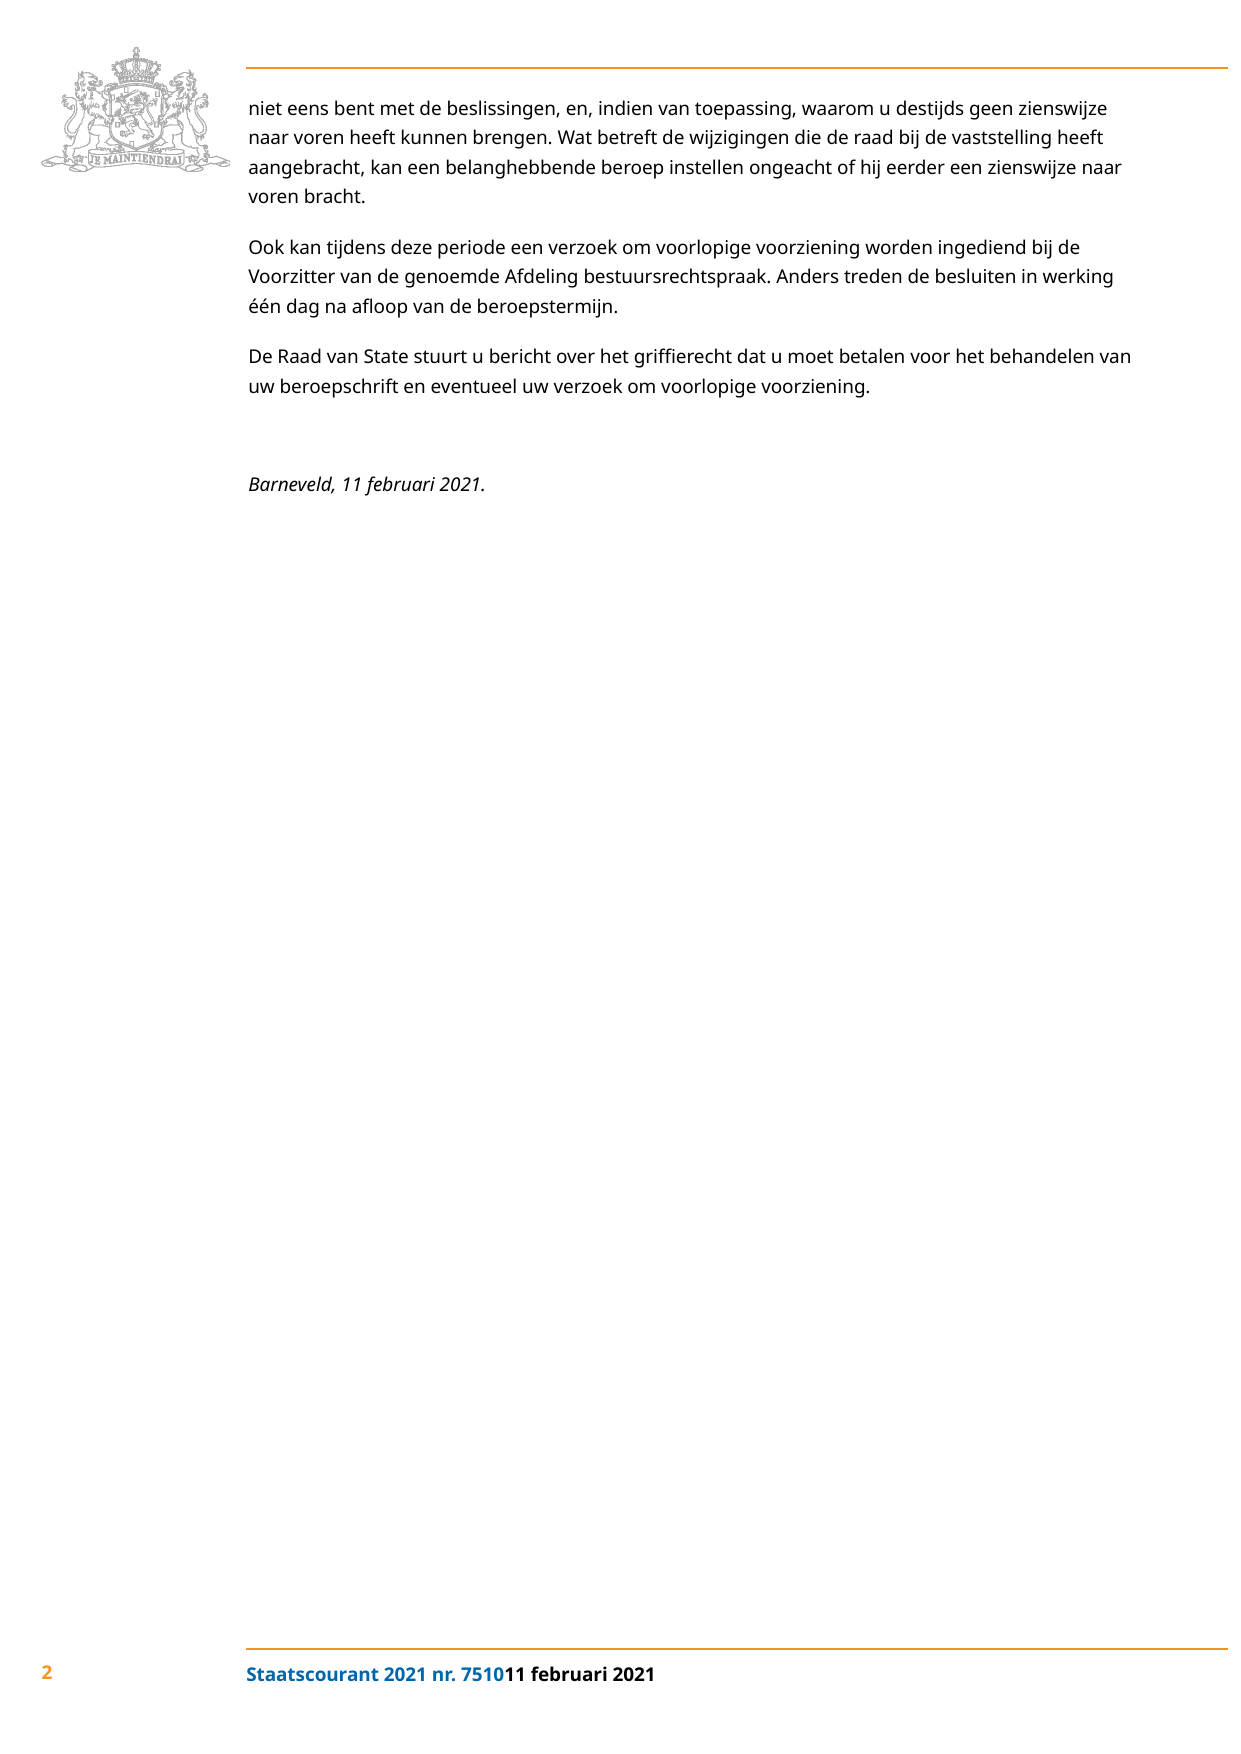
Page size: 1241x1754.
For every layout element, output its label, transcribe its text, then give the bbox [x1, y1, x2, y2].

text Ook kan tijdens deze periode een verzoek om voorlopige voorziening worden ingediend bij de Voorzitter van de genoemde Afdeling bestuursrechtspraak. Anders treden de besluiten in werking één dag na afloop van de beroepstermijn. [248, 234, 1152, 319]
picture [41, 47, 231, 172]
text Barneveld, 11 februari 2021. [248, 471, 1152, 497]
text niet eens bent met de beslissingen, en, indien van toepassing, waarom u destijds geen zienswijze naar voren heeft kunnen brengen. Wat betreft de wijzigingen die de raad bij de vaststelling heeft aangebracht, kan een belanghebbende beroep instellen ongeacht of hij eerder een zienswijze naar voren bracht. [248, 95, 1152, 209]
text De Raad van State stuurt u bericht over het griffierecht dat u moet betalen voor het behandelen van uw beroepschrift en eventueel uw verzoek om voorlopige voorziening. [248, 343, 1152, 399]
